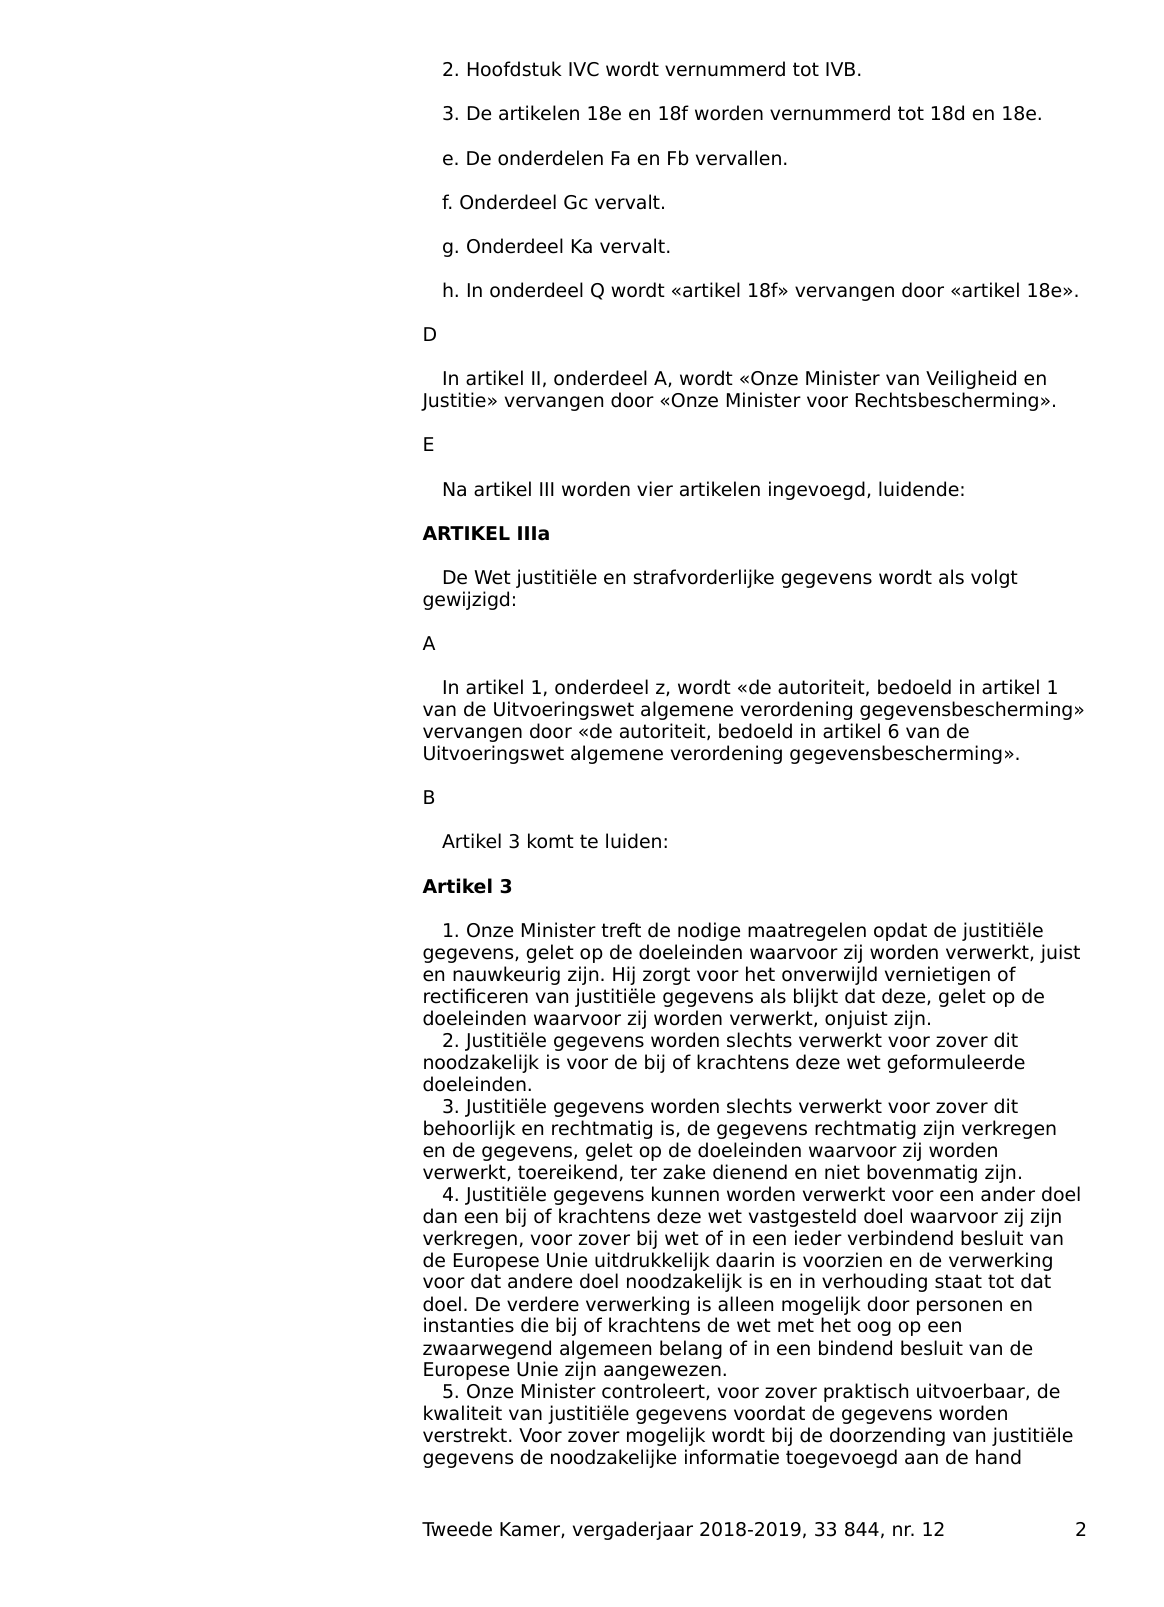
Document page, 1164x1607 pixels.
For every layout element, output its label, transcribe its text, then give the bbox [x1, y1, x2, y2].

text 3. De artikelen 18e en 18f worden vernummerd tot 18d en 18e. [422, 103, 1087, 125]
text 5. Onze Minister controleert, voor zover praktisch uitvoerbaar, de kwaliteit van justitiële gegevens voordat de gegevens worden verstrekt. Voor zover mogelijk wordt bij de doorzending van justitiële gegevens de noodzakelijke informatie toegevoegd aan de hand [422, 1381, 1087, 1469]
text 2. Justitiële gegevens worden slechts verwerkt voor zover dit noodzakelijk is voor de bij of krachtens deze wet geformuleerde doeleinden. [422, 1030, 1087, 1096]
text Artikel 3 komt te luiden: [422, 831, 1087, 853]
subtitle Artikel 3 [422, 876, 1087, 898]
text In artikel 1, onderdeel z, wordt «de autoriteit, bedoeld in artikel 1 van de Uitvoeringswet algemene verordening gegevensbescherming» vervangen door «de autoriteit, bedoeld in artikel 6 van de Uitvoeringswet algemene verordening gegevensbescherming». [422, 677, 1087, 765]
text f. Onderdeel Gc vervalt. [422, 192, 1087, 213]
text 4. Justitiële gegevens kunnen worden verwerkt voor een ander doel dan een bij of krachtens deze wet vastgesteld doel waarvoor zij zijn verkregen, voor zover bij wet of in een ieder verbindend besluit van de Europese Unie uitdrukkelijk daarin is voorzien en de verwerking voor dat andere doel noodzakelijk is en in verhouding staat tot dat doel. De verdere verwerking is alleen mogelijk door personen en instanties die bij of krachtens de wet met het oog op een zwaarwegend algemeen belang of in een bindend besluit van de Europese Unie zijn aangewezen. [422, 1183, 1087, 1381]
text g. Onderdeel Ka vervalt. [422, 236, 1087, 258]
subtitle ARTIKEL IIIa [422, 523, 1087, 545]
text De Wet justitiële en strafvorderlijke gegevens wordt als volgt gewijzigd: [422, 567, 1087, 611]
subtitle E [422, 434, 1087, 456]
text 2. Hoofdstuk IVC wordt vernummerd tot IVB. [422, 59, 1087, 81]
text 1. Onze Minister treft de nodige maatregelen opdat de justitiële gegevens, gelet op de doeleinden waarvoor zij worden verwerkt, juist en nauwkeurig zijn. Hij zorgt voor het onverwijld vernietigen of rectificeren van justitiële gegevens als blijkt dat deze, gelet op de doeleinden waarvoor zij worden verwerkt, onjuist zijn. [422, 920, 1087, 1030]
text h. In onderdeel Q wordt «artikel 18f» vervangen door «artikel 18e». [422, 280, 1087, 302]
text Na artikel III worden vier artikelen ingevoegd, luidende: [422, 478, 1087, 501]
text In artikel II, onderdeel A, wordt «Onze Minister van Veiligheid en Justitie» vervangen door «Onze Minister voor Rechtsbescherming». [422, 368, 1087, 412]
text e. De onderdelen Fa en Fb vervallen. [422, 147, 1087, 169]
subtitle A [422, 633, 1087, 655]
subtitle D [422, 324, 1087, 346]
subtitle B [422, 787, 1087, 809]
text 3. Justitiële gegevens worden slechts verwerkt voor zover dit behoorlijk en rechtmatig is, de gegevens rechtmatig zijn verkregen en de gegevens, gelet op de doeleinden waarvoor zij worden verwerkt, toereikend, ter zake dienend en niet bovenmatig zijn. [422, 1096, 1087, 1183]
